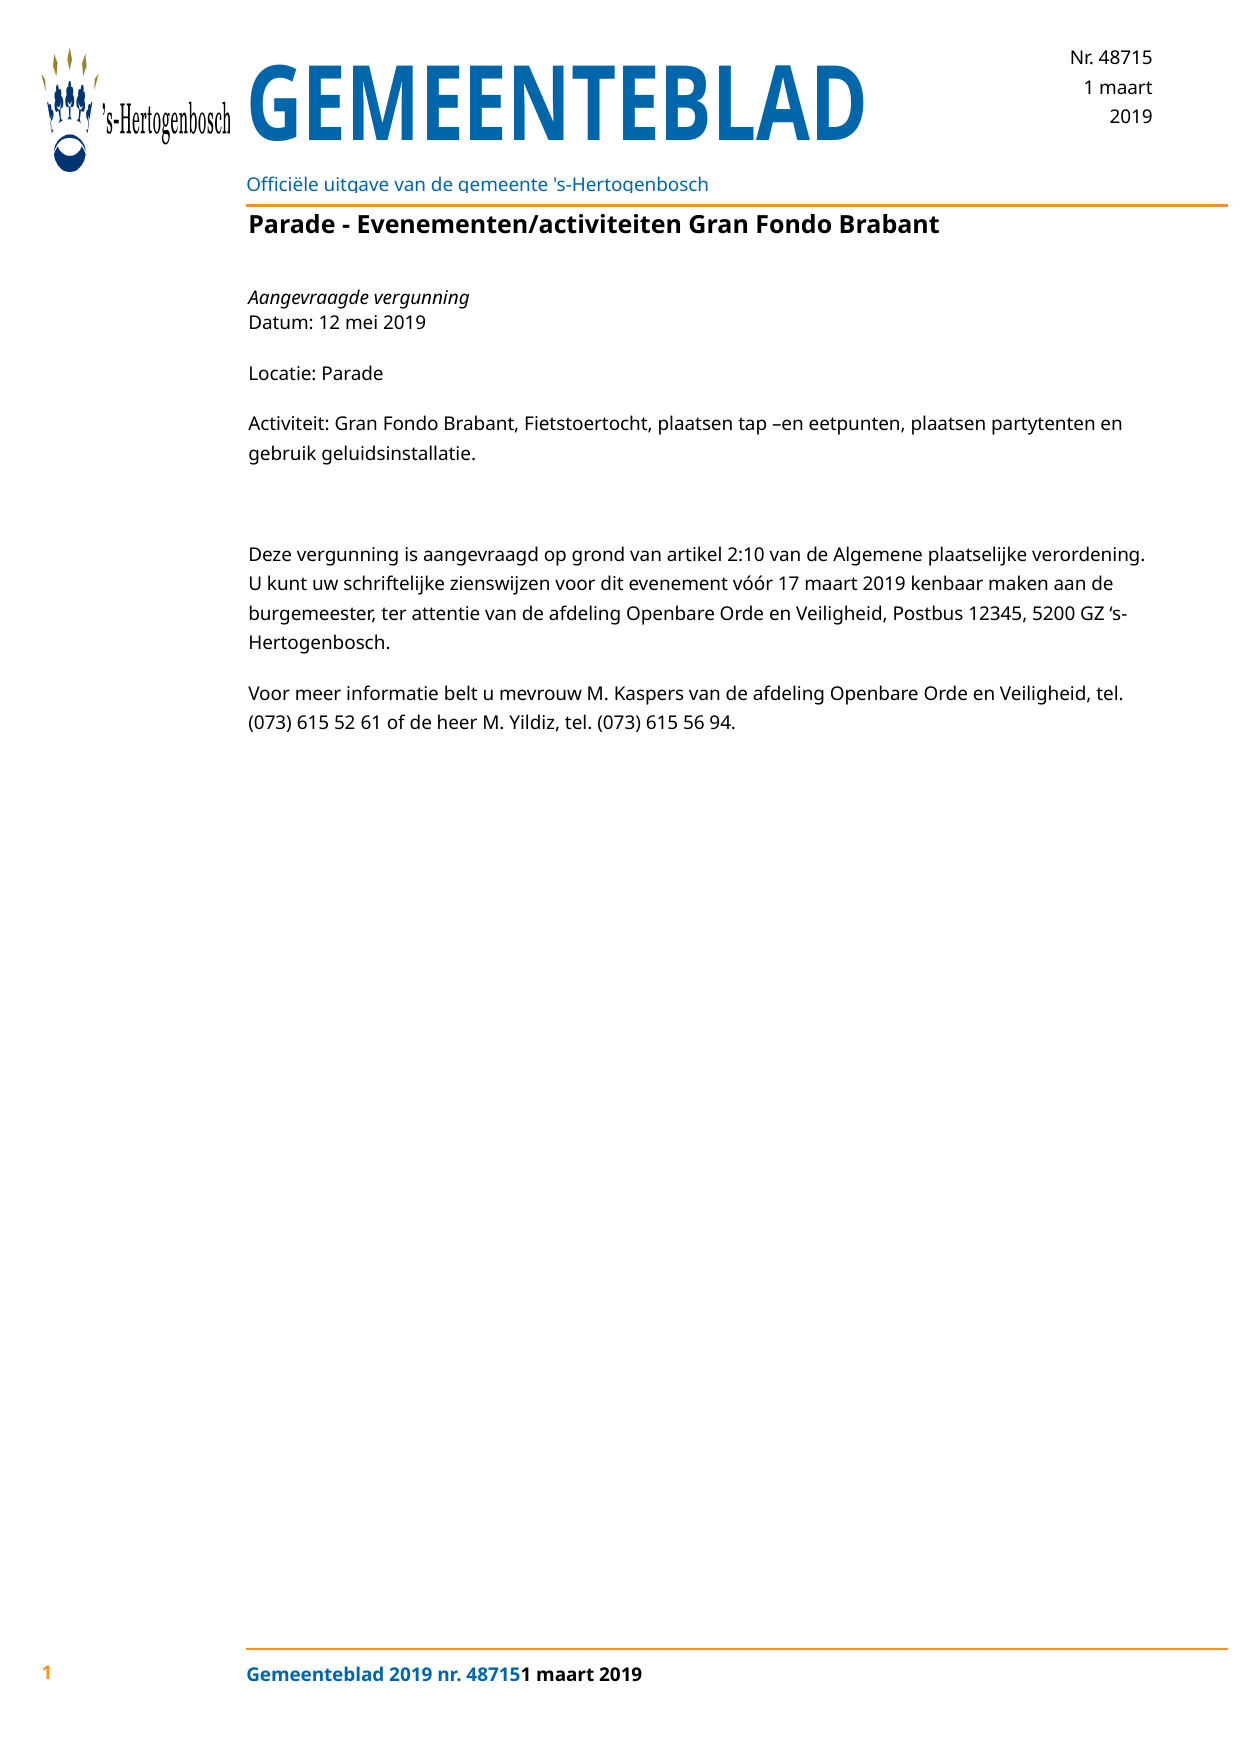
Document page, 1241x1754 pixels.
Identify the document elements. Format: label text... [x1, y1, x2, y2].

text Activiteit: Gran Fondo Brabant, Fietstoertocht, plaatsen tap –en eetpunten, plaatsen partytenten en gebruik geluidsinstallatie. [248, 410, 1152, 466]
text Parade - Evenementen/activiteiten Gran Fondo Brabant [248, 207, 1152, 241]
text Deze vergunning is aangevraagd op grond van artikel 2:10 van de Algemene plaatselijke verordening. U kunt uw schriftelijke zienswijzen voor dit evenement vóór 17 maart 2019 kenbaar maken aan de burgemeester, ter attentie van de afdeling Openbare Orde en Veiligheid, Postbus 12345, 5200 GZ ‘s-Hertogenbosch. [248, 541, 1152, 655]
text Locatie: Parade [248, 360, 1152, 386]
picture [41, 47, 231, 172]
text Aangevraagde vergunning [248, 284, 1152, 309]
text Datum: 12 mei 2019 [248, 309, 1152, 335]
text Voor meer informatie belt u mevrouw M. Kaspers van de afdeling Openbare Orde en Veiligheid, tel. (073) 615 52 61 of de heer M. Yildiz, tel. (073) 615 56 94. [248, 680, 1152, 735]
